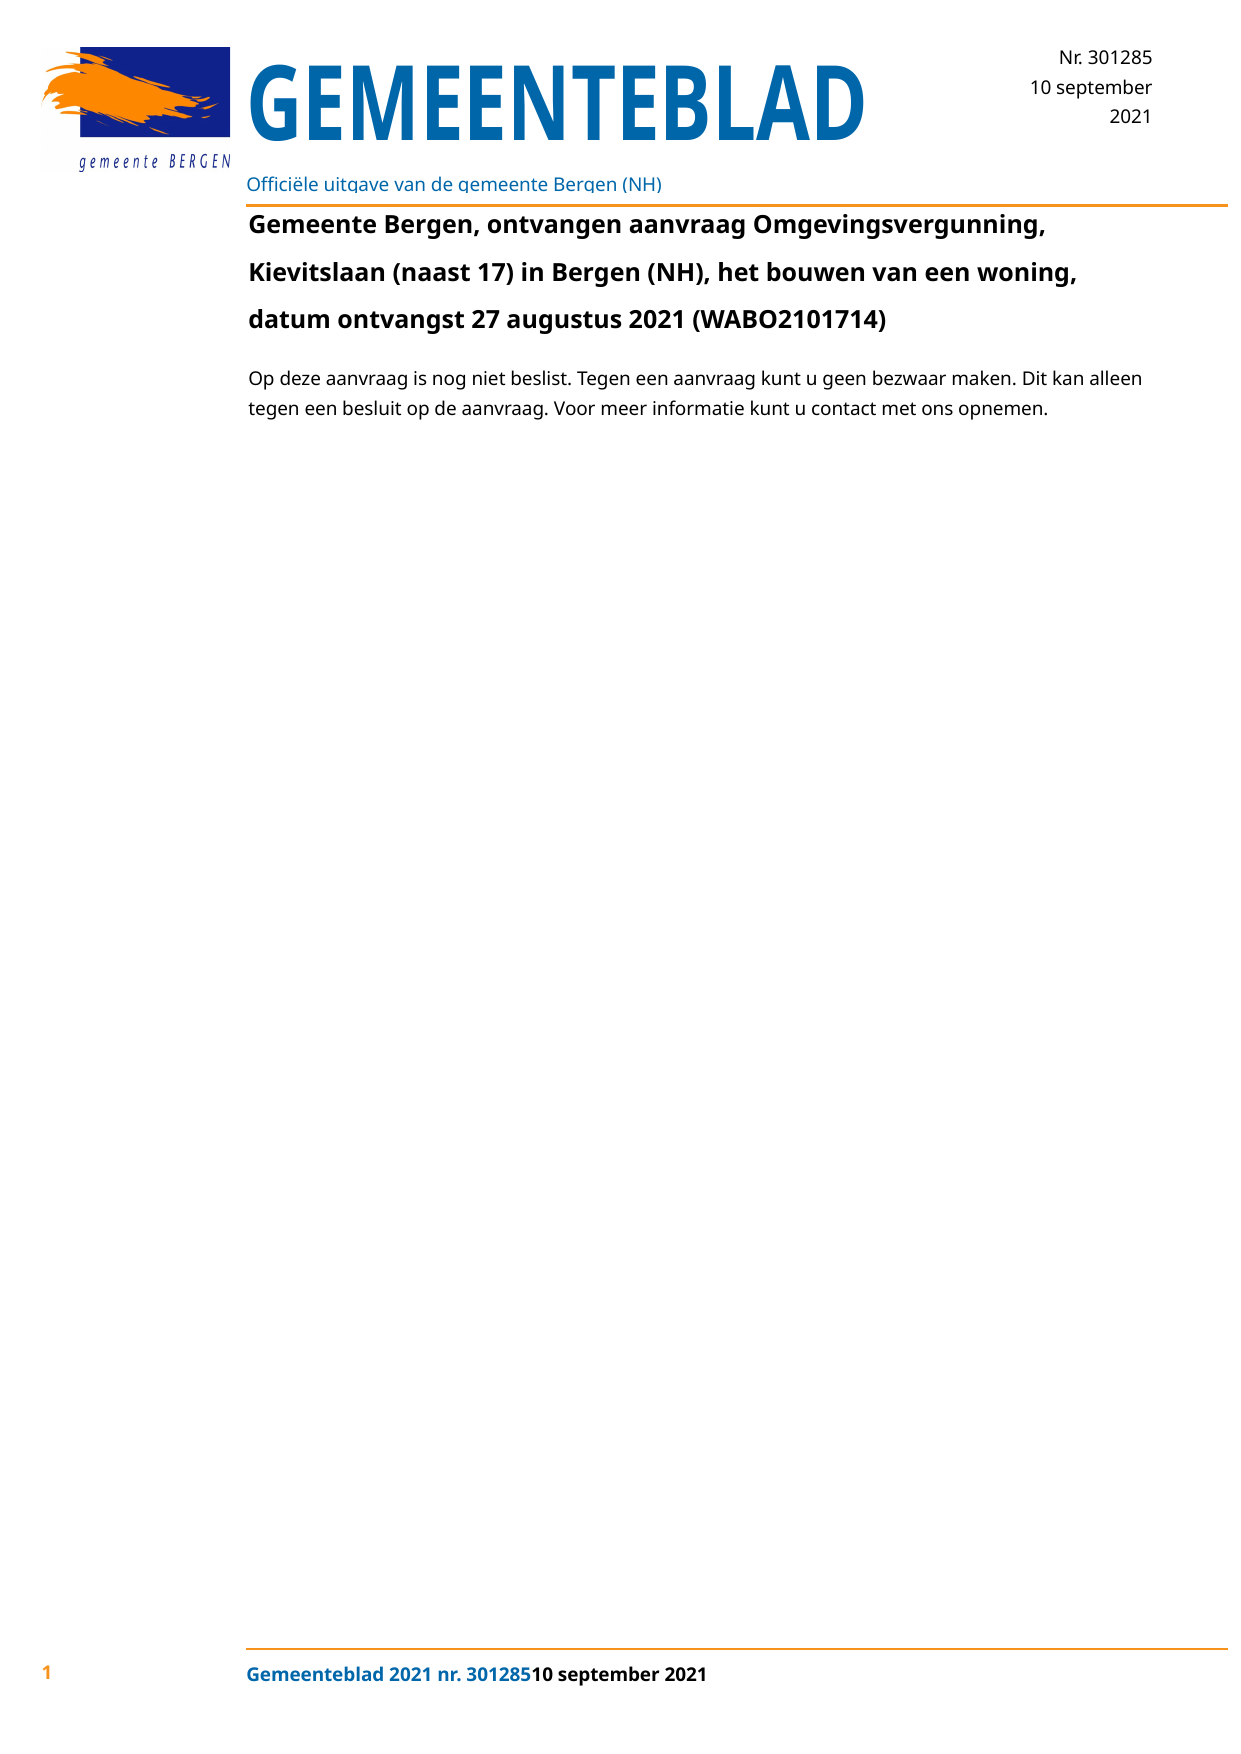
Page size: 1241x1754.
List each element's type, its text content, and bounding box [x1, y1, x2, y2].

picture [41, 47, 231, 172]
text Op deze aanvraag is nog niet beslist. Tegen een aanvraag kunt u geen bezwaar maken. Dit kan alleen tegen een besluit op de aanvraag. Voor meer informatie kunt u contact met ons opnemen. [248, 366, 1152, 421]
text Gemeente Bergen, ontvangen aanvraag Omgevingsvergunning, Kievitslaan (naast 17) in Bergen (NH), het bouwen van een woning, datum ontvangst 27 augustus 2021 (WABO2101714) [248, 207, 1152, 336]
